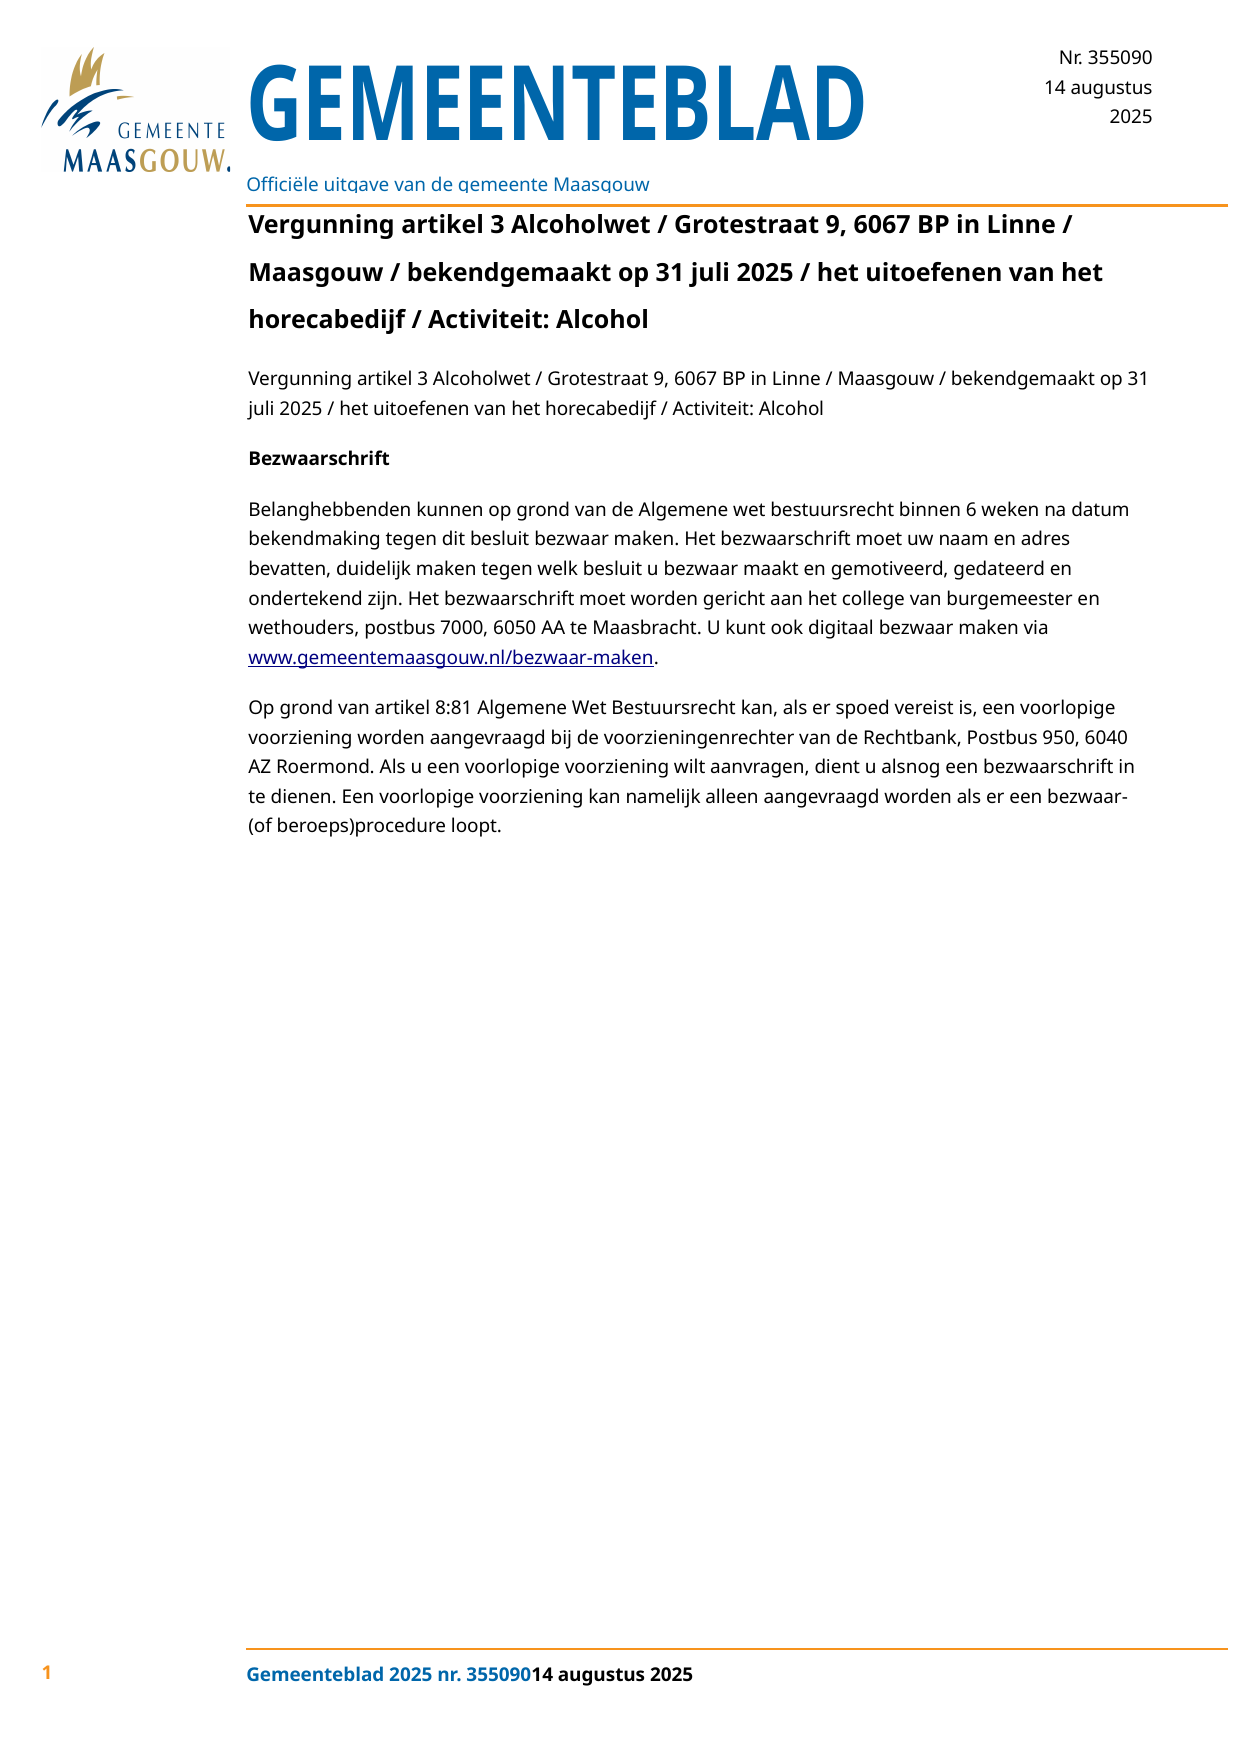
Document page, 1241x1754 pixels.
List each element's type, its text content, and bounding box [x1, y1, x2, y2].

picture [41, 47, 231, 172]
text Op grond van artikel 8:81 Algemene Wet Bestuursrecht kan, als er spoed vereist is, een voorlopige voorziening worden aangevraagd bij de voorzieningenrechter van de Rechtbank, Postbus 950, 6040 AZ Roermond. Als u een voorlopige voorziening wilt aanvragen, dient u alsnog een bezwaarschrift in te dienen. Een voorlopige voorziening kan namelijk alleen aangevraagd worden als er een bezwaar- (of beroeps)procedure loopt. [248, 694, 1152, 838]
text Bezwaarschrift [248, 446, 1152, 471]
text Belanghebbenden kunnen op grond van de Algemene wet bestuursrecht binnen 6 weken na datum bekendmaking tegen dit besluit bezwaar maken. Het bezwaarschrift moet uw naam en adres bevatten, duidelijk maken tegen welk besluit u bezwaar maakt en gemotiveerd, gedateerd en ondertekend zijn. Het bezwaarschrift moet worden gericht aan het college van burgemeester en wethouders, postbus 7000, 6050 AA te Maasbracht. U kunt ook digitaal bezwaar maken via www.gemeentemaasgouw.nl/bezwaar-maken. [248, 496, 1152, 669]
text Vergunning artikel 3 Alcoholwet / Grotestraat 9, 6067 BP in Linne / Maasgouw / bekendgemaakt op 31 juli 2025 / het uitoefenen van het horecabedijf / Activiteit: Alcohol [248, 207, 1152, 336]
text Vergunning artikel 3 Alcoholwet / Grotestraat 9, 6067 BP in Linne / Maasgouw / bekendgemaakt op 31 juli 2025 / het uitoefenen van het horecabedijf / Activiteit: Alcohol [248, 366, 1152, 421]
